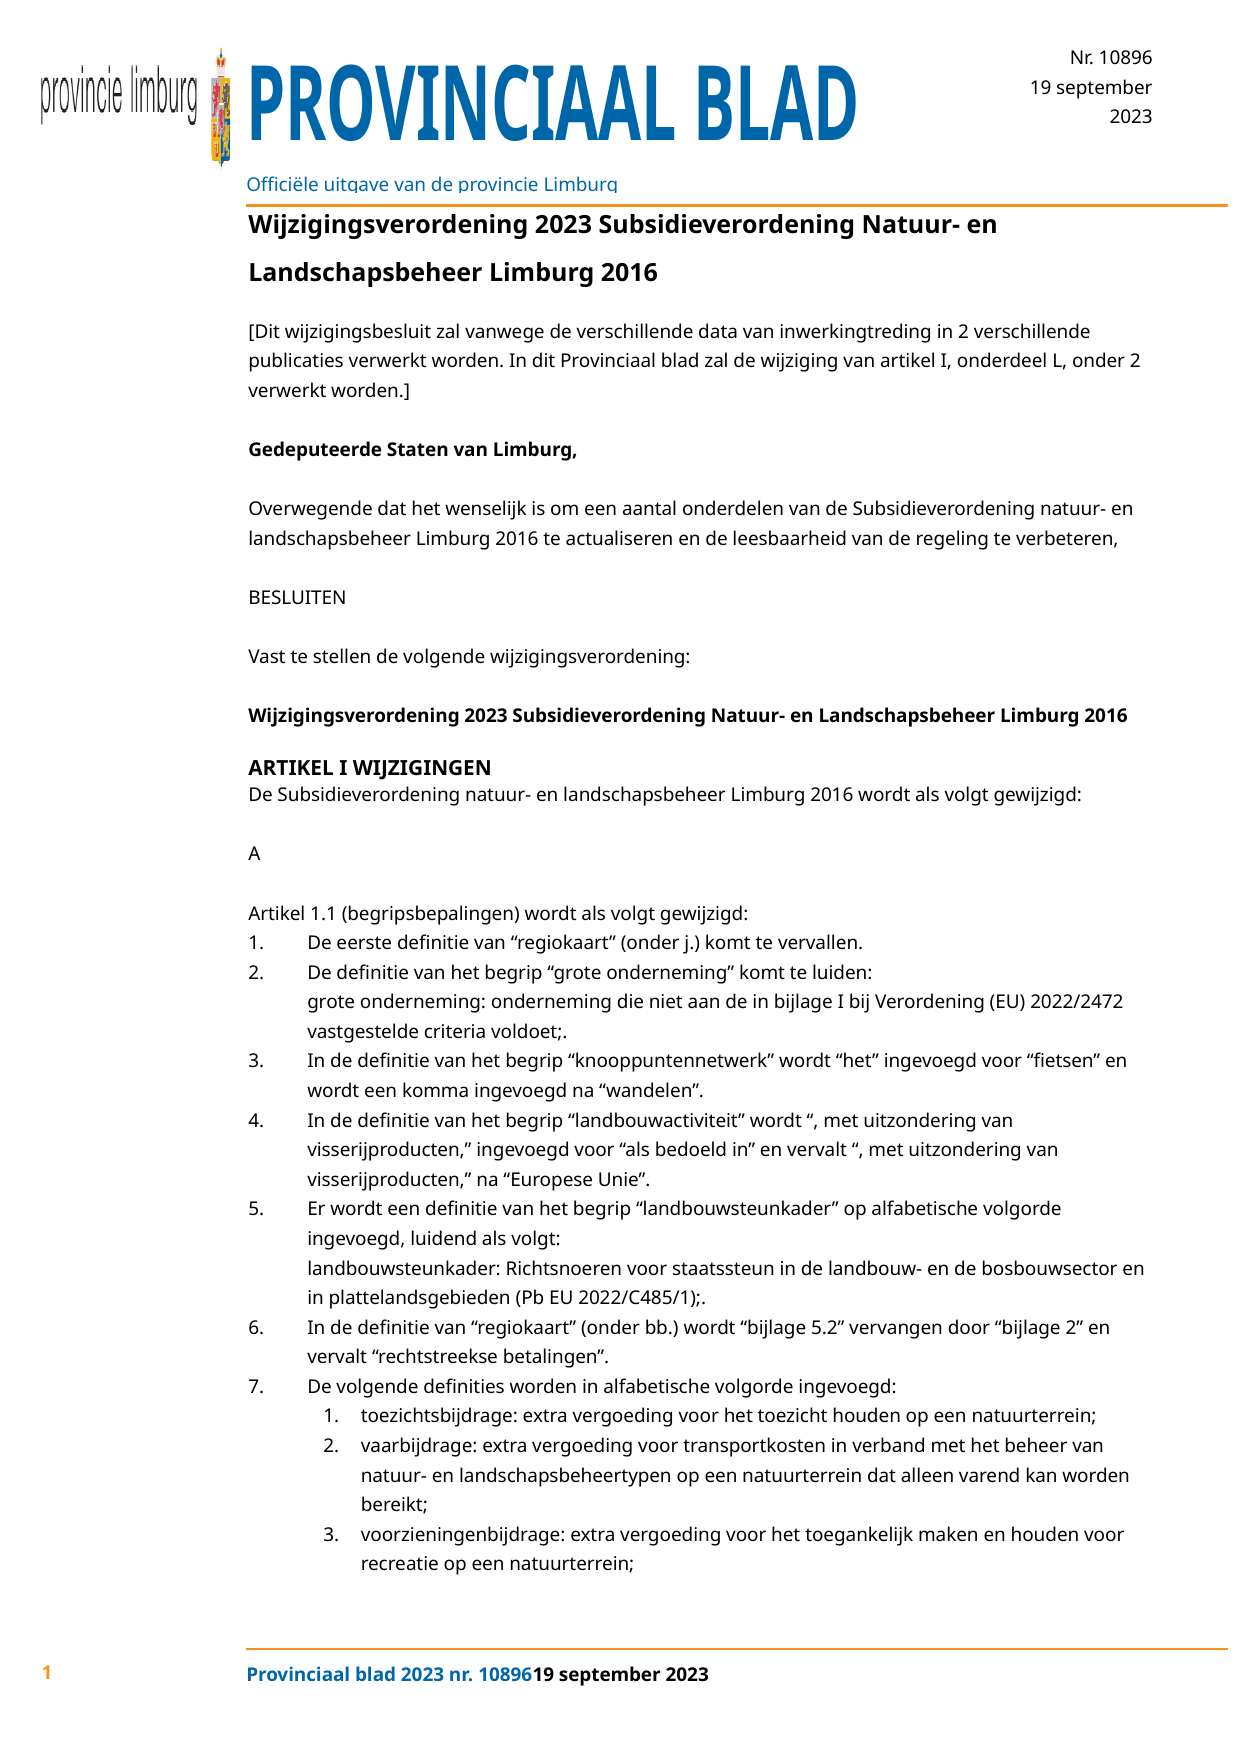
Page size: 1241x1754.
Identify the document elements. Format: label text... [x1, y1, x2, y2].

list grote onderneming: onderneming die niet aan de in bijlage I bij Verordening (EU) 2022/2472 vastgestelde criteria voldoet;. [248, 988, 1152, 1044]
list De definitie van het begrip “grote onderneming” komt te luiden: [248, 959, 1152, 984]
list vaarbijdrage: extra vergoeding voor transportkosten in verband met het beheer van natuur- en landschapsbeheertypen op een natuurterrein dat alleen varend kan worden bereikt; [323, 1432, 1152, 1517]
list In de definitie van “regiokaart” (onder bb.) wordt “bijlage 5.2” vervangen door “bijlage 2” en vervalt “rechtstreekse betalingen”. [248, 1314, 1152, 1369]
text [Dit wijzigingsbesluit zal vanwege de verschillende data van inwerkingtreding in 2 verschillende publicaties verwerkt worden. In dit Provinciaal blad zal de wijziging van artikel I, onderdeel L, onder 2 verwerkt worden.] [248, 318, 1152, 403]
text ARTIKEL I WIJZIGINGEN [248, 753, 1152, 781]
text Vast te stellen de volgende wijzigingsverordening: [248, 643, 1152, 669]
text BESLUITEN [248, 584, 1152, 610]
text De Subsidieverordening natuur- en landschapsbeheer Limburg 2016 wordt als volgt gewijzigd: [248, 781, 1152, 807]
text Wijzigingsverordening 2023 Subsidieverordening Natuur- en Landschapsbeheer Limburg 2016 [248, 702, 1152, 728]
list In de definitie van het begrip “knooppuntennetwerk” wordt “het” ingevoegd voor “fietsen” en wordt een komma ingevoegd na “wandelen”. [248, 1048, 1152, 1103]
list toezichtsbijdrage: extra vergoeding voor het toezicht houden op een natuurterrein; [323, 1403, 1152, 1428]
picture [41, 47, 231, 172]
text Wijzigingsverordening 2023 Subsidieverordening Natuur- en Landschapsbeheer Limburg 2016 [248, 207, 1152, 288]
list De eerste definitie van “regiokaart” (onder j.) komt te vervallen. [248, 929, 1152, 955]
list Er wordt een definitie van het begrip “landbouwsteunkader” op alfabetische volgorde ingevoegd, luidend als volgt: [248, 1196, 1152, 1251]
list landbouwsteunkader: Richtsnoeren voor staatssteun in de landbouw- en de bosbouwsector en in plattelandsgebieden (Pb EU 2022/C485/1);. [248, 1255, 1152, 1310]
text A [248, 841, 1152, 866]
list In de definitie van het begrip “landbouwactiviteit” wordt “, met uitzondering van visserijproducten,” ingevoegd voor “als bedoeld in” en vervalt “, met uitzondering van visserijproducten,” na “Europese Unie”. [248, 1107, 1152, 1192]
text Artikel 1.1 (begripsbepalingen) wordt als volgt gewijzigd: [248, 900, 1152, 925]
text Gedeputeerde Staten van Limburg, [248, 436, 1152, 462]
text Overwegende dat het wenselijk is om een aantal onderdelen van de Subsidieverordening natuur- en landschapsbeheer Limburg 2016 te actualiseren en de leesbaarheid van de regeling te verbeteren, [248, 495, 1152, 551]
list De volgende definities worden in alfabetische volgorde ingevoegd: [248, 1373, 1152, 1399]
list voorzieningenbijdrage: extra vergoeding voor het toegankelijk maken en houden voor recreatie op een natuurterrein; [323, 1521, 1152, 1576]
